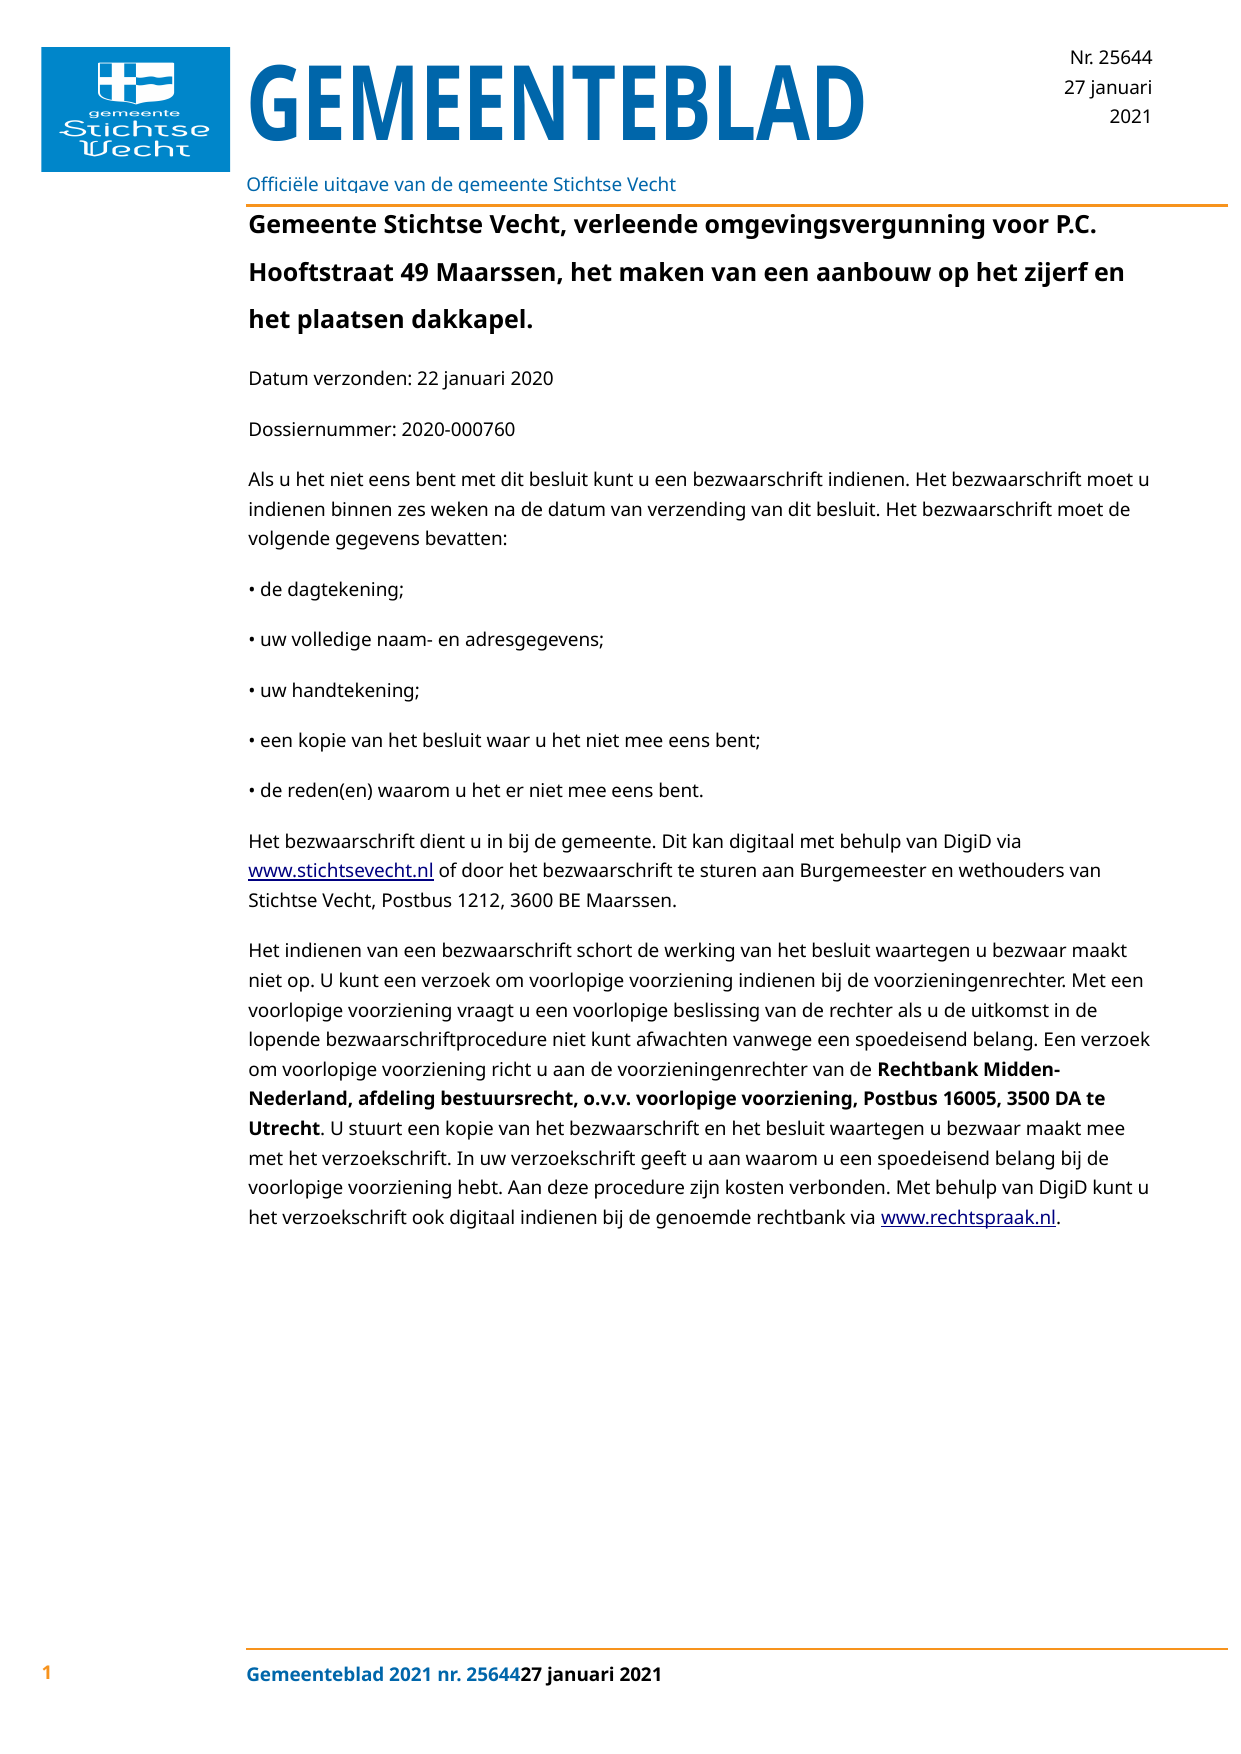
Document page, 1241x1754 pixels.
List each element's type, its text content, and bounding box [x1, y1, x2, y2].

text Datum verzonden: 22 januari 2020 [248, 366, 1152, 391]
text • uw volledige naam- en adresgegevens; [248, 626, 1152, 652]
text • uw handtekening; [248, 677, 1152, 702]
text Als u het niet eens bent met dit besluit kunt u een bezwaarschrift indienen. Het bezwaarschrift moet u indienen binnen zes weken na de datum van verzending van dit besluit. Het bezwaarschrift moet de volgende gegevens bevatten: [248, 466, 1152, 551]
picture [99, 63, 135, 101]
text • een kopie van het besluit waar u het niet mee eens bent; [248, 727, 1152, 753]
picture [137, 63, 174, 103]
text Het bezwaarschrift dient u in bij de gemeente. Dit kan digitaal met behulp van DigiD via www.stichtsevecht.nl of door het bezwaarschrift te sturen aan Burgemeester en wethouders van Stichtse Vecht, Postbus 1212, 3600 BE Maarssen. [248, 828, 1152, 913]
text Dossiernummer: 2020-000760 [248, 416, 1152, 442]
text • de reden(en) waarom u het er niet mee eens bent. [248, 778, 1152, 803]
text Gemeente Stichtse Vecht, verleende omgevingsvergunning voor P.C. Hooftstraat 49 Maarssen, het maken van een aanbouw op het zijerf en het plaatsen dakkapel. [248, 207, 1152, 336]
text Het indienen van een bezwaarschrift schort de werking van het besluit waartegen u bezwaar maakt niet op. U kunt een verzoek om voorlopige voorziening indienen bij de voorzieningenrechter. Met een voorlopige voorziening vraagt u een voorlopige beslissing van de rechter als u de uitkomst in de lopende bezwaarschriftprocedure niet kunt afwachten vanwege een spoedeisend belang. Een verzoek om voorlopige voorziening richt u aan de voorzieningenrechter van de Rechtbank Midden-Nederland, afdeling bestuursrecht, o.v.v. voorlopige voorziening, Postbus 16005, 3500 DA te Utrecht. U stuurt een kopie van het bezwaarschrift en het besluit waartegen u bezwaar maakt mee met het verzoekschrift. In uw verzoekschrift geeft u aan waarom u een spoedeisend belang bij de voorlopige voorziening hebt. Aan deze procedure zijn kosten verbonden. Met behulp van DigiD kunt u het verzoekschrift ook digitaal indienen bij de genoemde rechtbank via www.rechtspraak.nl. [248, 938, 1152, 1229]
text • de dagtekening; [248, 576, 1152, 602]
